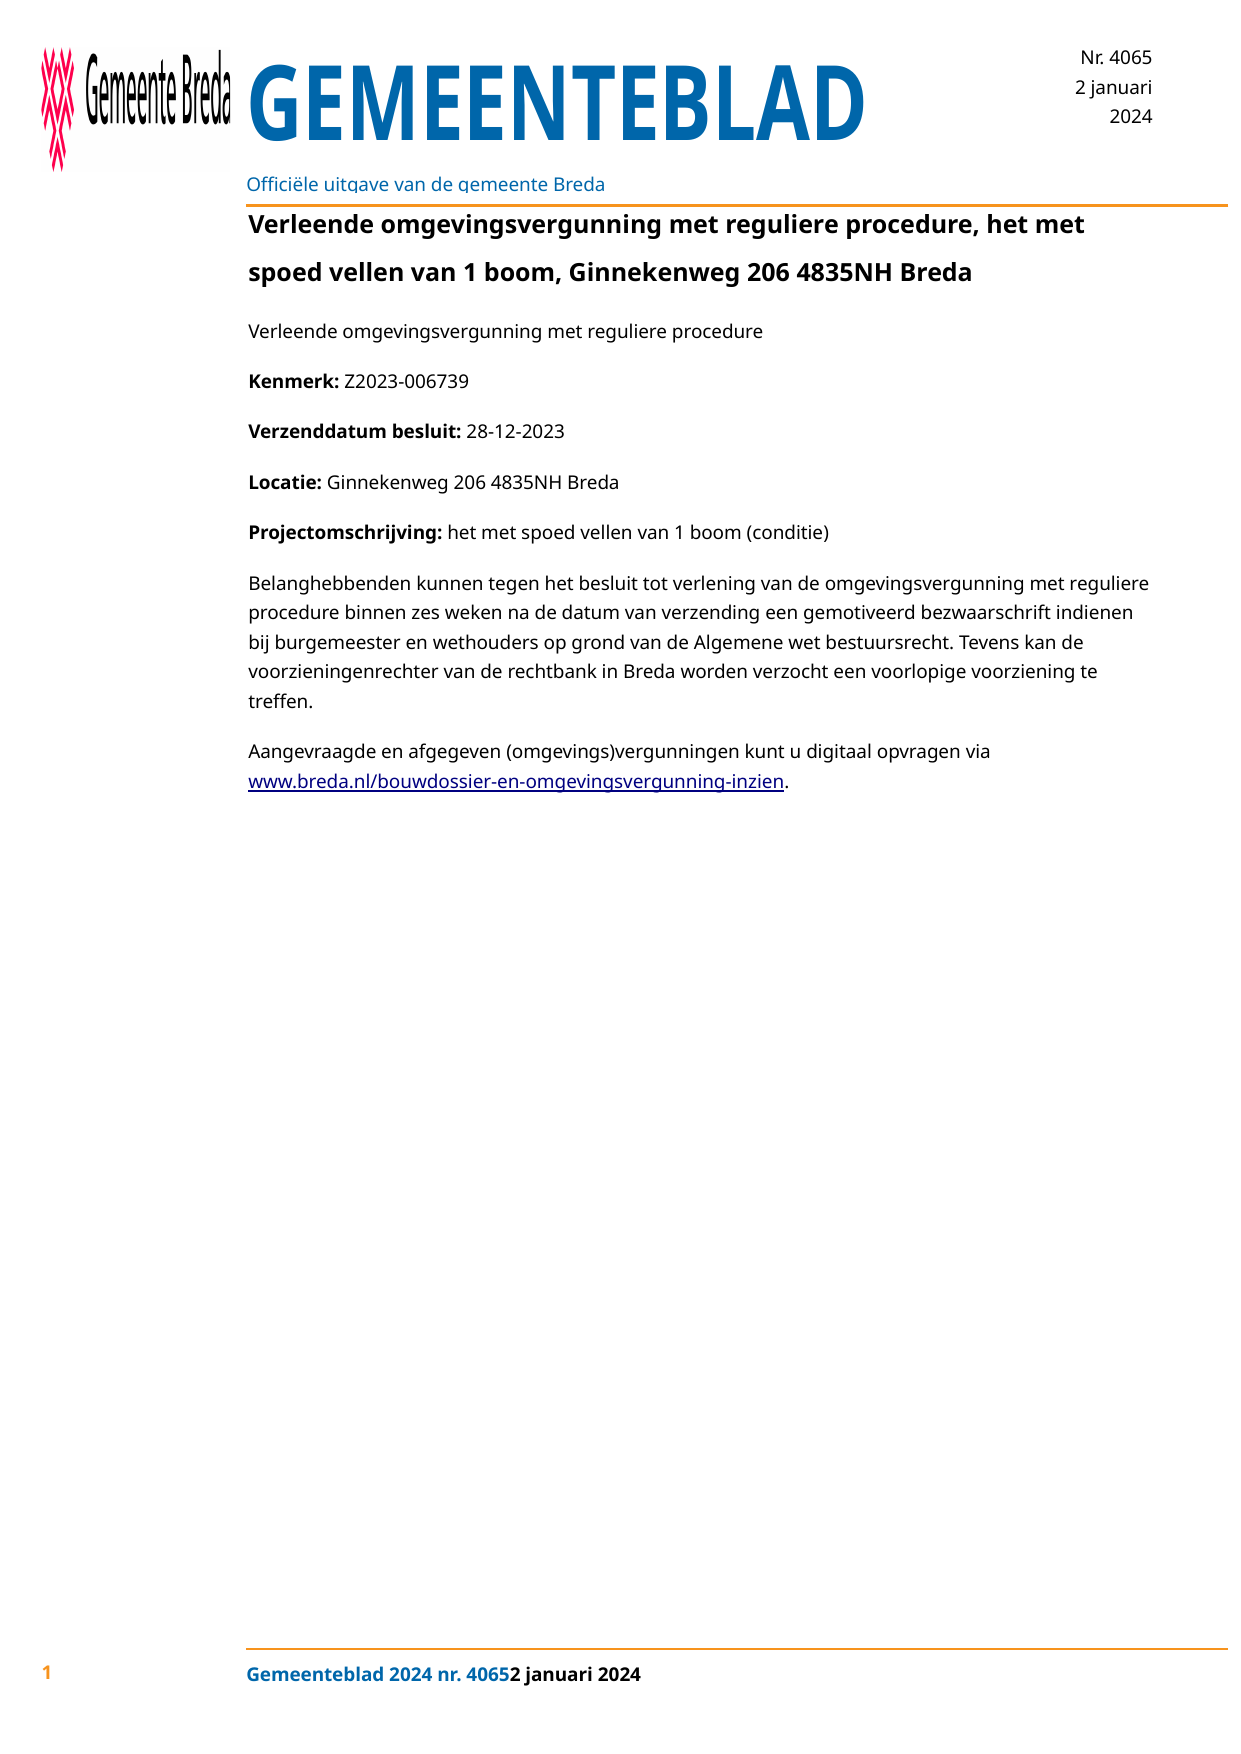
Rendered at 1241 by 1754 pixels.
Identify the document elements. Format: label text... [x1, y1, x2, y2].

text Locatie: Ginnekenweg 206 4835NH Breda [248, 469, 1152, 495]
text Kenmerk: Z2023-006739 [248, 368, 1152, 394]
text Verleende omgevingsvergunning met reguliere procedure, het met spoed vellen van 1 boom, Ginnekenweg 206 4835NH Breda [248, 207, 1152, 288]
text Projectomschrijving: het met spoed vellen van 1 boom (conditie) [248, 519, 1152, 545]
text Belanghebbenden kunnen tegen het besluit tot verlening van de omgevingsvergunning met reguliere procedure binnen zes weken na de datum van verzending een gemotiveerd bezwaarschrift indienen bij burgemeester en wethouders op grond van de Algemene wet bestuursrecht. Tevens kan de voorzieningenrechter van de rechtbank in Breda worden verzocht een voorlopige voorziening te treffen. [248, 570, 1152, 714]
picture [41, 47, 231, 172]
text Verzenddatum besluit: 28-12-2023 [248, 419, 1152, 444]
text Verleende omgevingsvergunning met reguliere procedure [248, 318, 1152, 344]
text Aangevraagde en afgegeven (omgevings)vergunningen kunt u digitaal opvragen via www.breda.nl/bouwdossier-en-omgevingsvergunning-inzien. [248, 739, 1152, 794]
